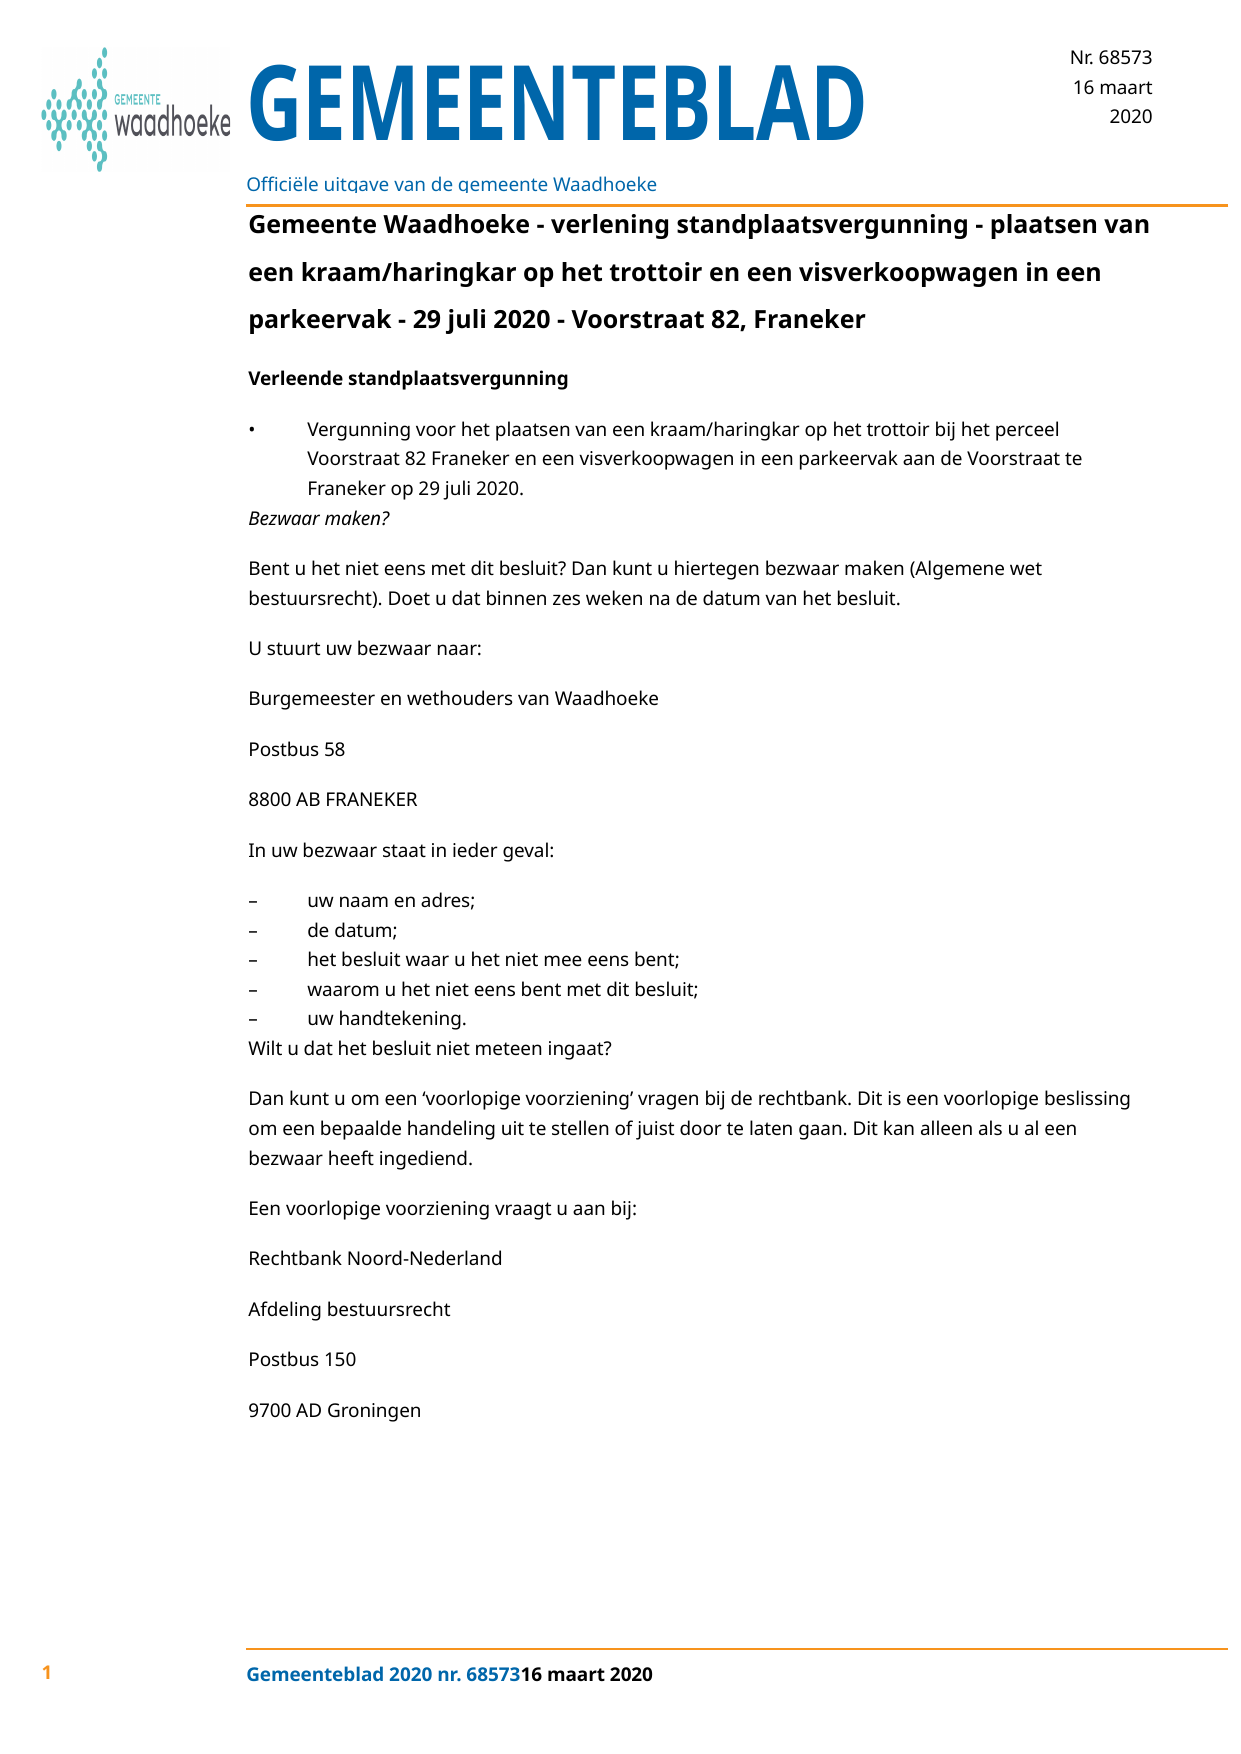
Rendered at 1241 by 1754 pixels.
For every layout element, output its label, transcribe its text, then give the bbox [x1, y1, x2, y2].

list uw handtekening. [248, 1006, 1152, 1031]
text Dan kunt u om een ‘voorlopige voorziening’ vragen bij de rechtbank. Dit is een voorlopige beslissing om een bepaalde handeling uit te stellen of juist door te laten gaan. Dit kan alleen als u al een bezwaar heeft ingediend. [248, 1086, 1152, 1170]
text Bent u het niet eens met dit besluit? Dan kunt u hiertegen bezwaar maken (Algemene wet bestuursrecht). Doet u dat binnen zes weken na de datum van het besluit. [248, 555, 1152, 610]
text Afdeling bestuursrecht [248, 1296, 1152, 1322]
list Vergunning voor het plaatsen van een kraam/haringkar op het trottoir bij het perceel Voorstraat 82 Franeker en een visverkoopwagen in een parkeervak aan de Voorstraat te Franeker op 29 juli 2020. [248, 416, 1152, 501]
text Gemeente Waadhoeke - verlening standplaatsvergunning - plaatsen van een kraam/haringkar op het trottoir en een visverkoopwagen in een parkeervak - 29 juli 2020 - Voorstraat 82, Franeker [248, 207, 1152, 336]
text Burgemeester en wethouders van Waadhoeke [248, 686, 1152, 711]
text Een voorlopige voorziening vraagt u aan bij: [248, 1195, 1152, 1221]
text 9700 AD Groningen [248, 1397, 1152, 1422]
text Postbus 150 [248, 1346, 1152, 1372]
list het besluit waar u het niet mee eens bent; [248, 946, 1152, 972]
text Bezwaar maken? [248, 505, 1152, 530]
text Postbus 58 [248, 736, 1152, 762]
text In uw bezwaar staat in ieder geval: [248, 837, 1152, 862]
text 8800 AB FRANEKER [248, 786, 1152, 812]
text Wilt u dat het besluit niet meteen ingaat? [248, 1035, 1152, 1061]
text Rechtbank Noord-Nederland [248, 1246, 1152, 1271]
list waarom u het niet eens bent met dit besluit; [248, 976, 1152, 1002]
picture [41, 47, 231, 172]
text U stuurt uw bezwaar naar: [248, 635, 1152, 661]
list uw naam en adres; [248, 887, 1152, 913]
text Verleende standplaatsvergunning [248, 366, 1152, 391]
list de datum; [248, 917, 1152, 942]
